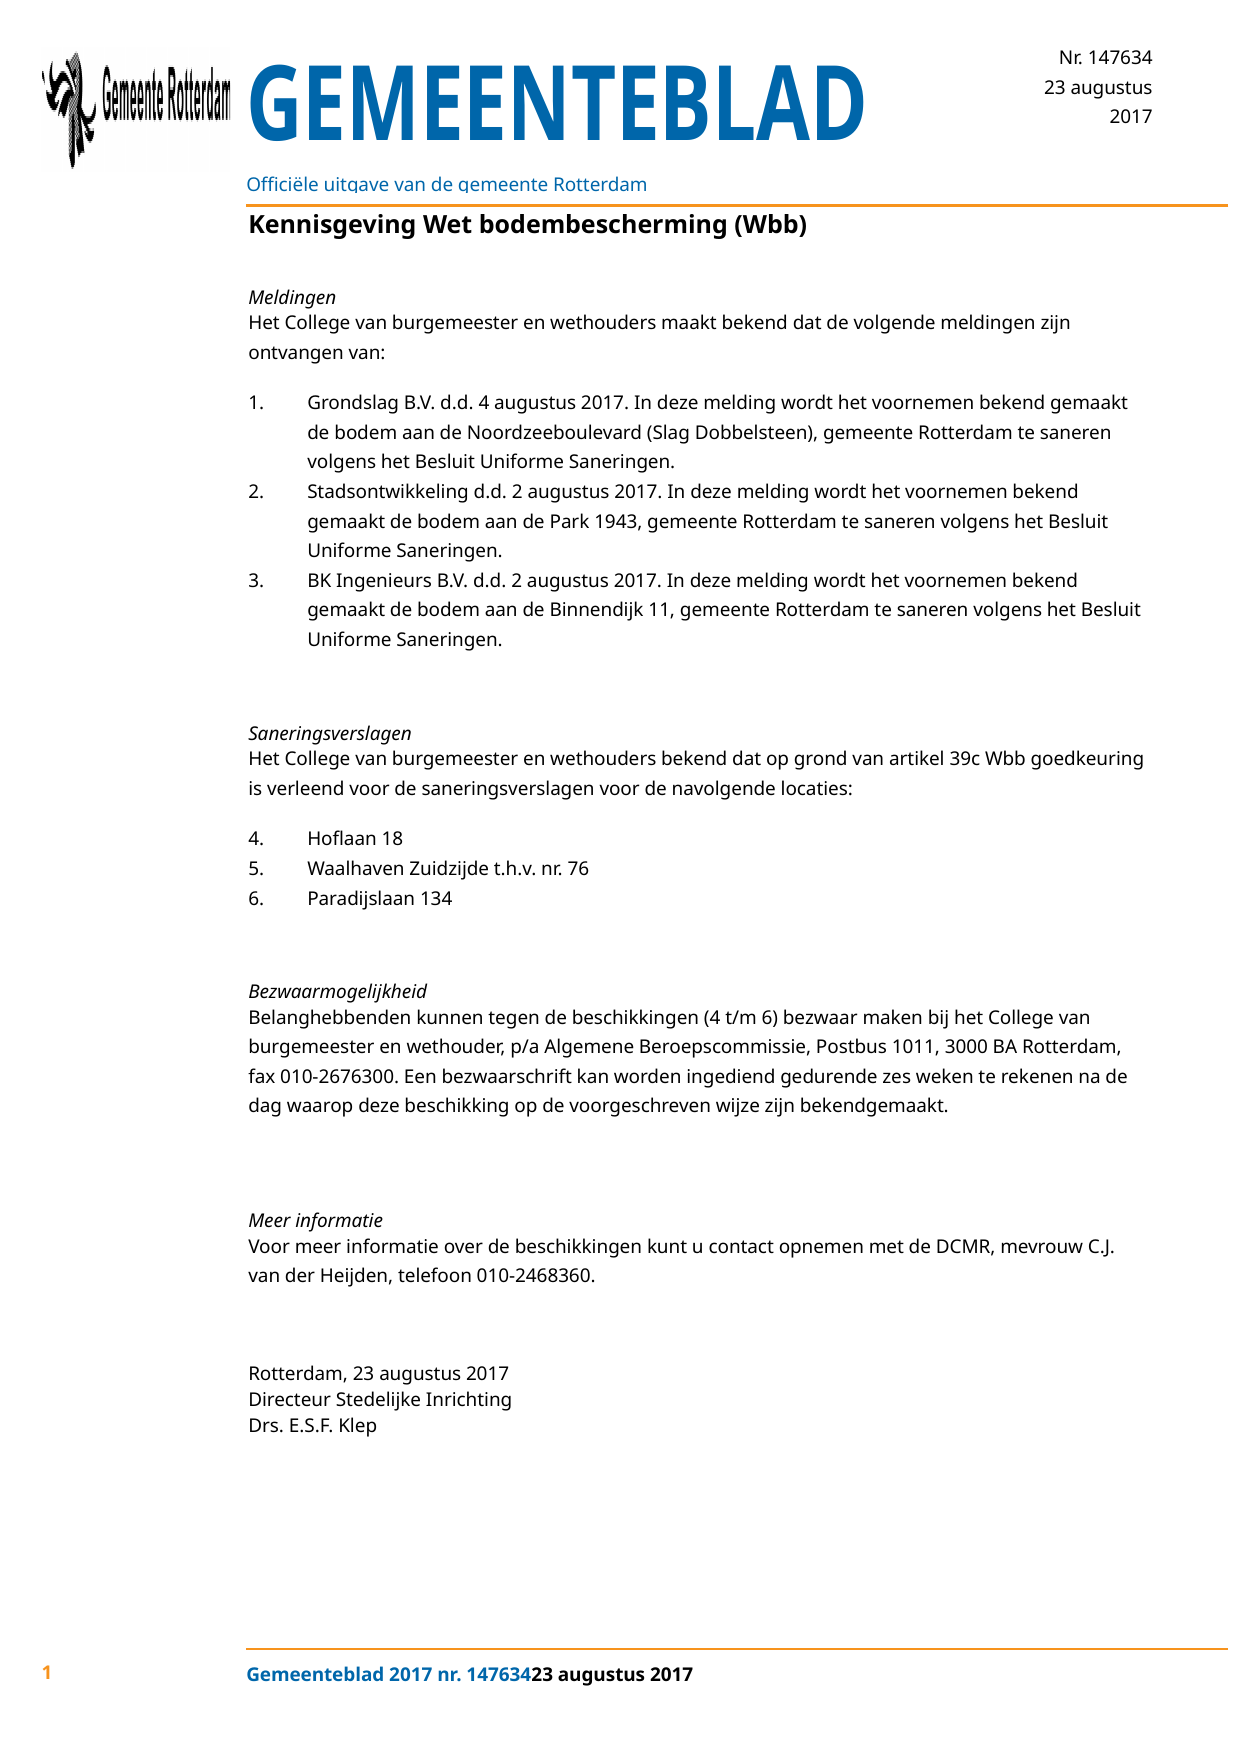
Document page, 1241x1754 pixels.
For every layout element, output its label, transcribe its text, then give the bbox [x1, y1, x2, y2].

list BK Ingenieurs B.V. d.d. 2 augustus 2017. In deze melding wordt het voornemen bekend gemaakt de bodem aan de Binnendijk 11, gemeente Rotterdam te saneren volgens het Besluit Uniforme Saneringen. [248, 567, 1152, 652]
text Het College van burgemeester en wethouders maakt bekend dat de volgende meldingen zijn ontvangen van: [248, 309, 1152, 365]
text Meldingen [248, 284, 1152, 309]
list Hoflaan 18 [248, 826, 1152, 851]
text Bezwaarmogelijkheid [248, 978, 1152, 1004]
text Voor meer informatie over de beschikkingen kunt u contact opnemen met de DCMR, mevrouw C.J. van der Heijden, telefoon 010-2468360. [248, 1233, 1152, 1288]
text Saneringsverslagen [248, 720, 1152, 746]
text Het College van burgemeester en wethouders bekend dat op grond van artikel 39c Wbb goedkeuring is verleend voor de saneringsverslagen voor de navolgende locaties: [248, 746, 1152, 801]
list Paradijslaan 134 [248, 885, 1152, 910]
text Belanghebbenden kunnen tegen de beschikkingen (4 t/m 6) bezwaar maken bij het College van burgemeester en wethouder, p/a Algemene Beroepscommissie, Postbus 1011, 3000 BA Rotterdam, fax 010-2676300. Een bezwaarschrift kan worden ingediend gedurende zes weken te rekenen na de dag waarop deze beschikking op de voorgeschreven wijze zijn bekendgemaakt. [248, 1004, 1152, 1118]
text Rotterdam, 23 augustus 2017 [248, 1361, 1152, 1386]
text Meer informatie [248, 1207, 1152, 1233]
text Drs. E.S.F. Klep [248, 1412, 1152, 1438]
list Grondslag B.V. d.d. 4 augustus 2017. In deze melding wordt het voornemen bekend gemaakt de bodem aan de Noordzeeboulevard (Slag Dobbelsteen), gemeente Rotterdam te saneren volgens het Besluit Uniforme Saneringen. [248, 389, 1152, 474]
text Kennisgeving Wet bodembescherming (Wbb) [248, 207, 1152, 241]
text Directeur Stedelijke Inrichting [248, 1386, 1152, 1412]
picture [41, 47, 231, 172]
list Waalhaven Zuidzijde t.h.v. nr. 76 [248, 855, 1152, 881]
list Stadsontwikkeling d.d. 2 augustus 2017. In deze melding wordt het voornemen bekend gemaakt de bodem aan de Park 1943, gemeente Rotterdam te saneren volgens het Besluit Uniforme Saneringen. [248, 478, 1152, 563]
